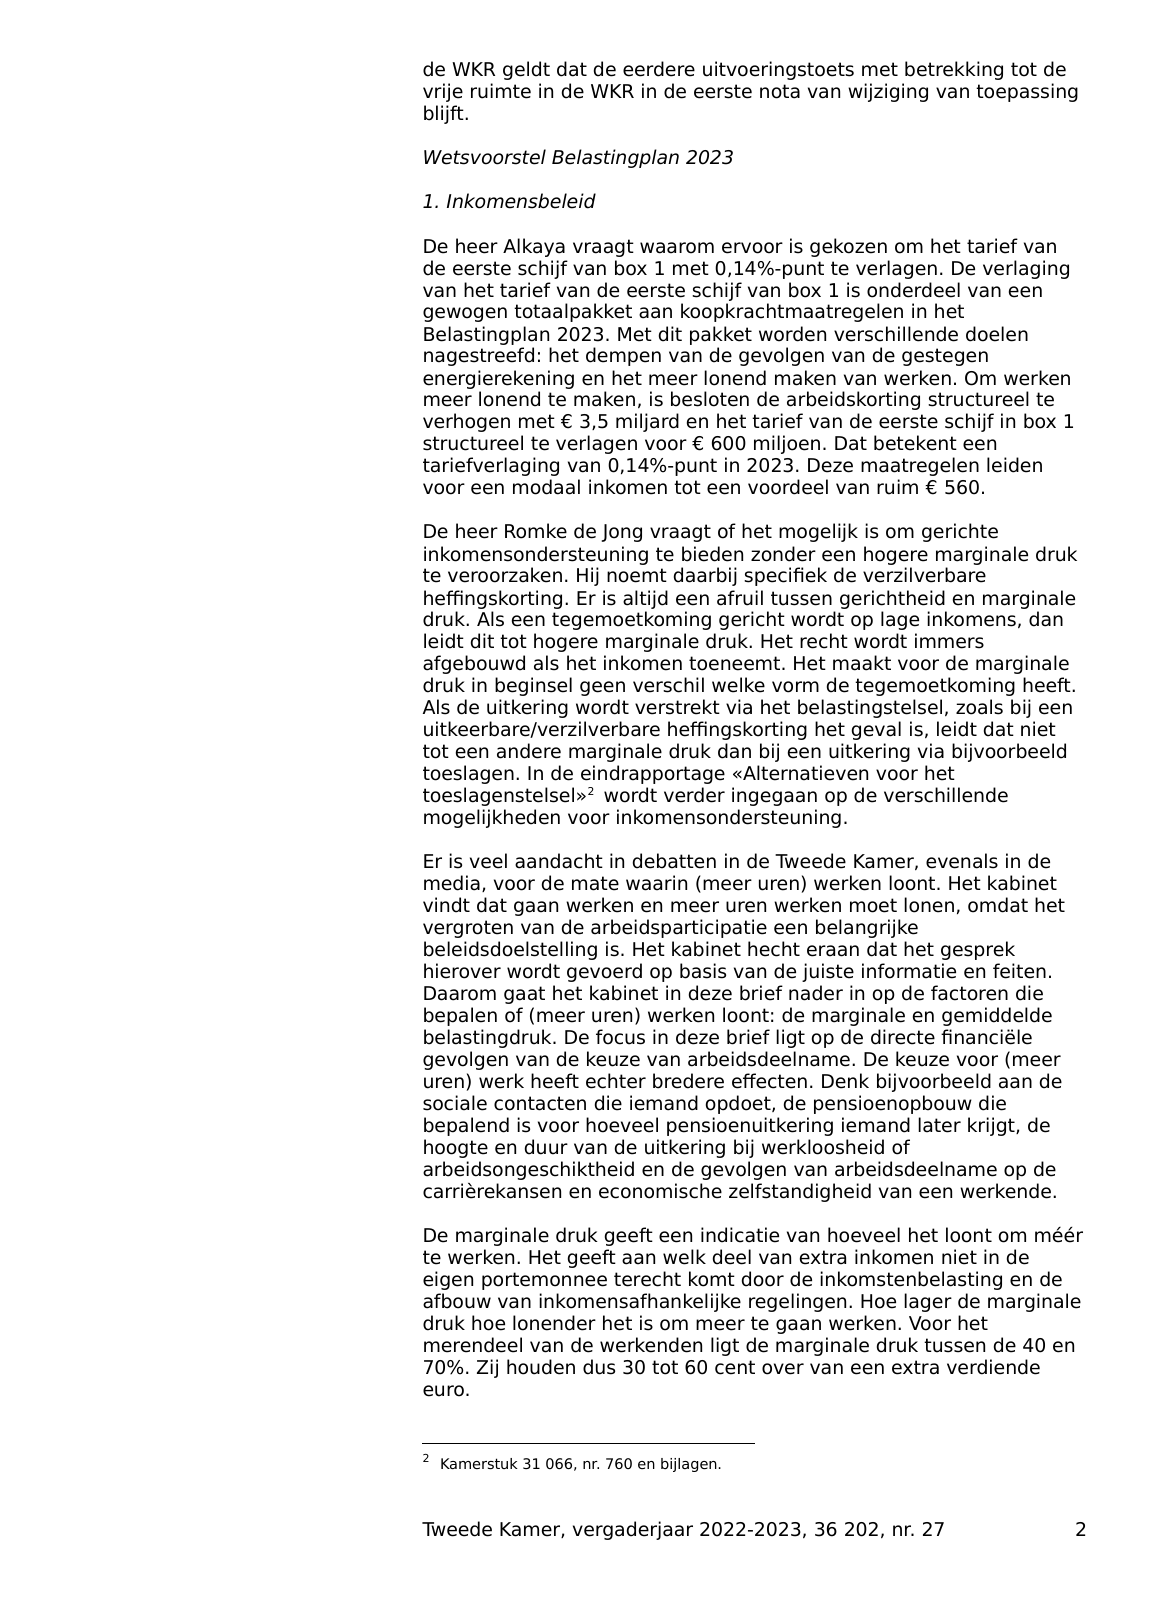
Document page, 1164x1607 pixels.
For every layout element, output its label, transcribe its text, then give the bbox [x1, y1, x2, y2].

text Kamerstuk 31 066, nr. 760 en bijlagen. [422, 1452, 1087, 1474]
text de WKR geldt dat de eerdere uitvoeringstoets met betrekking tot de vrije ruimte in de WKR in de eerste nota van wijziging van toepassing blijft. [422, 59, 1087, 125]
subtitle Wetsvoorstel Belastingplan 2023 [422, 147, 1087, 169]
subtitle 1. Inkomensbeleid [422, 191, 1087, 213]
text Er is veel aandacht in debatten in de Tweede Kamer, evenals in de media, voor de mate waarin (meer uren) werken loont. Het kabinet vindt dat gaan werken en meer uren werken moet lonen, omdat het vergroten van de arbeidsparticipatie een belangrijke beleidsdoelstelling is. Het kabinet hecht eraan dat het gesprek hierover wordt gevoerd op basis van de juiste informatie en feiten. Daarom gaat het kabinet in deze brief nader in op de factoren die bepalen of (meer uren) werken loont: de marginale en gemiddelde belastingdruk. De focus in deze brief ligt op de directe financiële gevolgen van de keuze van arbeidsdeelname. De keuze voor (meer uren) werk heeft echter bredere effecten. Denk bijvoorbeeld aan de sociale contacten die iemand opdoet, de pensioenopbouw die bepalend is voor hoeveel pensioenuitkering iemand later krijgt, de hoogte en duur van de uitkering bij werkloosheid of arbeidsongeschiktheid en de gevolgen van arbeidsdeelname op de carrièrekansen en economische zelfstandigheid van een werkende. [422, 851, 1087, 1203]
text De heer Romke de Jong vraagt of het mogelijk is om gerichte inkomensondersteuning te bieden zonder een hogere marginale druk te veroorzaken. Hij noemt daarbij specifiek de verzilverbare heffingskorting. Er is altijd een afruil tussen gerichtheid en marginale druk. Als een tegemoetkoming gericht wordt op lage inkomens, dan leidt dit tot hogere marginale druk. Het recht wordt immers afgebouwd als het inkomen toeneemt. Het maakt voor de marginale druk in beginsel geen verschil welke vorm de tegemoetkoming heeft. Als de uitkering wordt verstrekt via het belastingstelsel, zoals bij een uitkeerbare/verzilverbare heffingskorting het geval is, leidt dat niet tot een andere marginale druk dan bij een uitkering via bijvoorbeeld toeslagen. In de eindrapportage «Alternatieven voor het toeslagenstelsel» wordt verder ingegaan op de verschillende mogelijkheden voor inkomensondersteuning. [422, 521, 1087, 829]
text De heer Alkaya vraagt waarom ervoor is gekozen om het tarief van de eerste schijf van box 1 met 0,14%-punt te verlagen. De verlaging van het tarief van de eerste schijf van box 1 is onderdeel van een gewogen totaalpakket aan koopkrachtmaatregelen in het Belastingplan 2023. Met dit pakket worden verschillende doelen nagestreefd: het dempen van de gevolgen van de gestegen energierekening en het meer lonend maken van werken. Om werken meer lonend te maken, is besloten de arbeidskorting structureel te verhogen met € 3,5 miljard en het tarief van de eerste schijf in box 1 structureel te verlagen voor € 600 miljoen. Dat betekent een tariefverlaging van 0,14%-punt in 2023. Deze maatregelen leiden voor een modaal inkomen tot een voordeel van ruim € 560. [422, 236, 1087, 499]
text De marginale druk geeft een indicatie van hoeveel het loont om méér te werken. Het geeft aan welk deel van extra inkomen niet in de eigen portemonnee terecht komt door de inkomstenbelasting en de afbouw van inkomensafhankelijke regelingen. Hoe lager de marginale druk hoe lonender het is om meer te gaan werken. Voor het merendeel van de werkenden ligt de marginale druk tussen de 40 en 70%. Zij houden dus 30 tot 60 cent over van een extra verdiende euro. [422, 1225, 1087, 1401]
